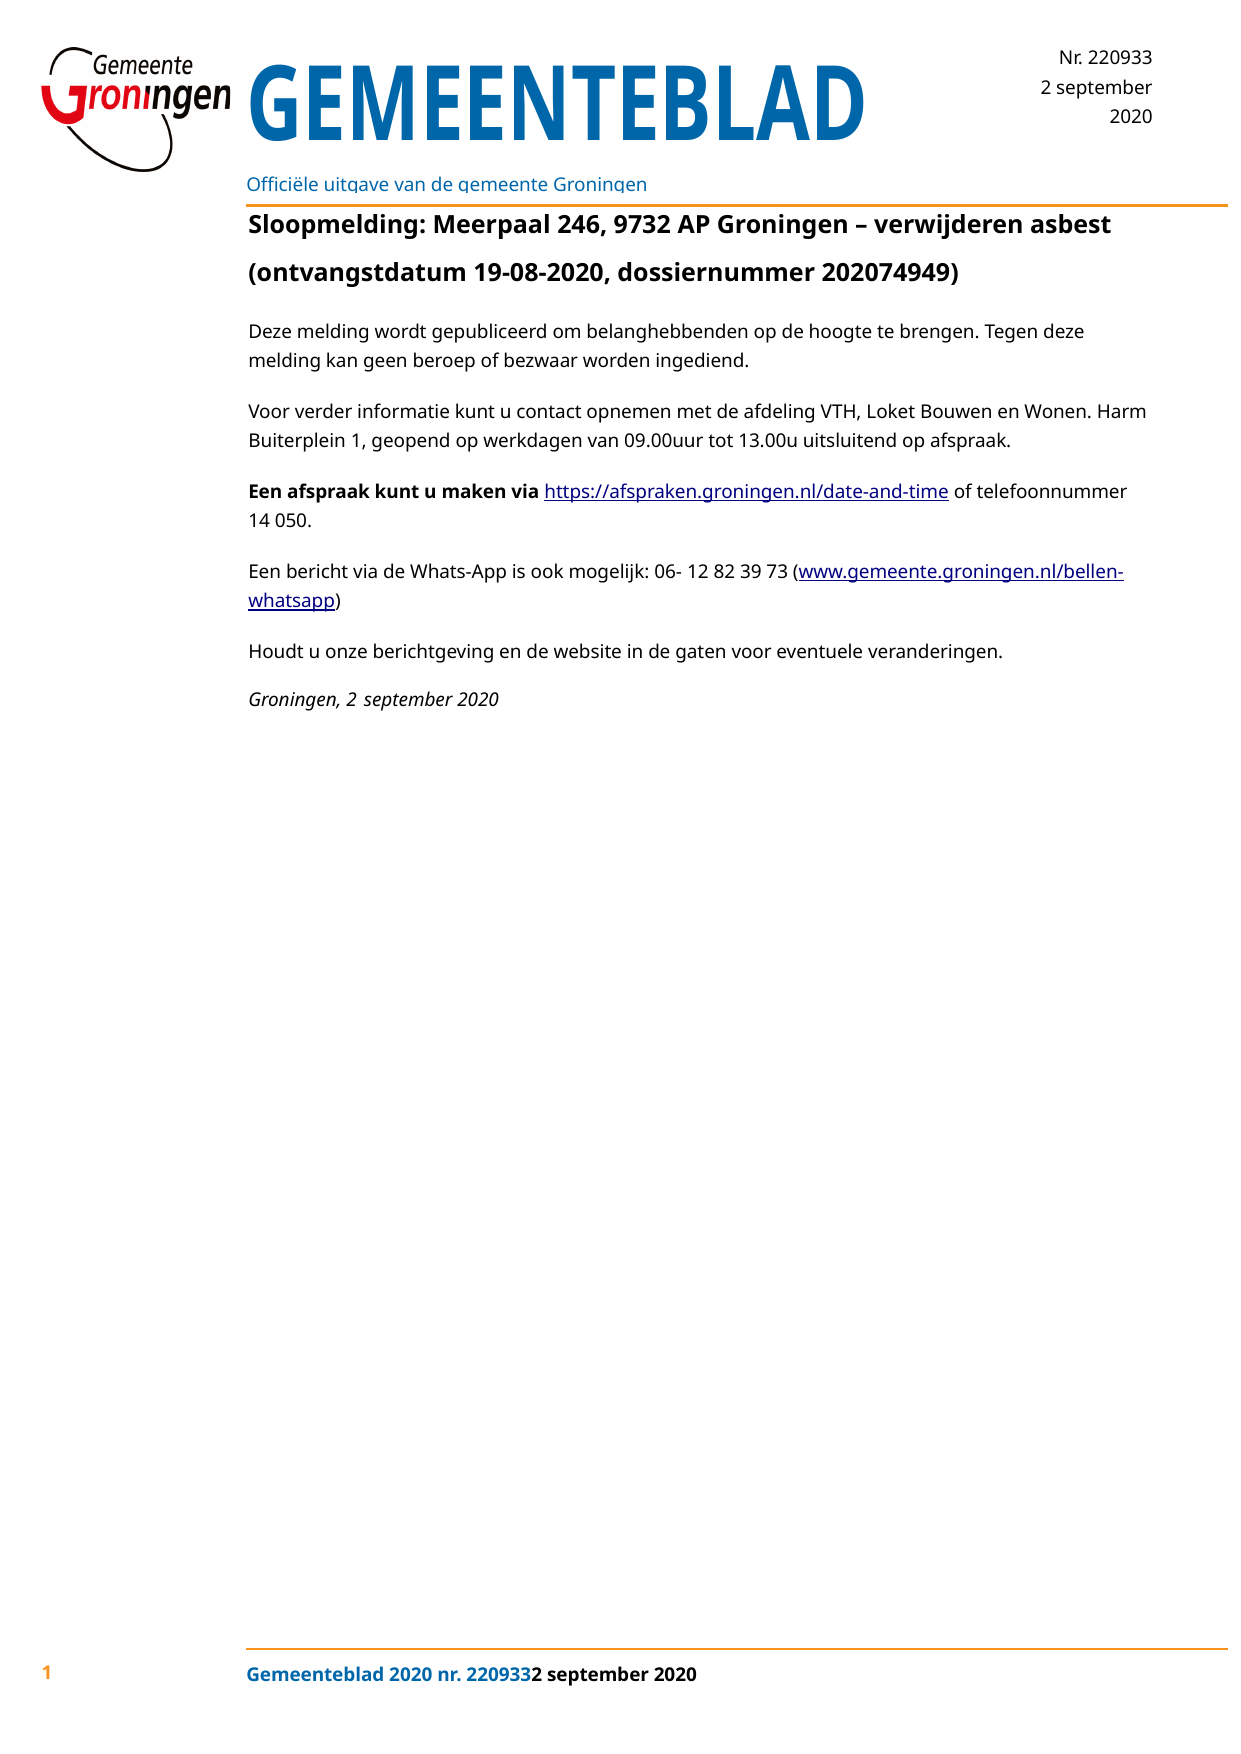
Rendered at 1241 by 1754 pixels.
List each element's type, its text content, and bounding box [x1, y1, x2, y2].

text Groningen, 2 september 2020 [248, 686, 1152, 711]
text Sloopmelding: Meerpaal 246, 9732 AP Groningen – verwijderen asbest (ontvangstdatum 19-08-2020, dossiernummer 202074949) [248, 207, 1152, 288]
text Deze melding wordt gepubliceerd om belanghebbenden op de hoogte te brengen. Tegen deze melding kan geen beroep of bezwaar worden ingediend. [248, 318, 1152, 373]
text Een bericht via de Whats-App is ook mogelijk: 06- 12 82 39 73 (www.gemeente.groningen.nl/bellen-whatsapp) [248, 558, 1152, 613]
text Voor verder informatie kunt u contact opnemen met de afdeling VTH, Loket Bouwen en Wonen. Harm Buiterplein 1, geopend op werkdagen van 09.00uur tot 13.00u uitsluitend op afspraak. [248, 398, 1152, 453]
picture [41, 47, 231, 172]
text Een afspraak kunt u maken via https://afspraken.groningen.nl/date-and-time of telefoonnummer 14 050. [248, 478, 1152, 533]
text Houdt u onze berichtgeving en de website in de gaten voor eventuele veranderingen. [248, 638, 1152, 664]
